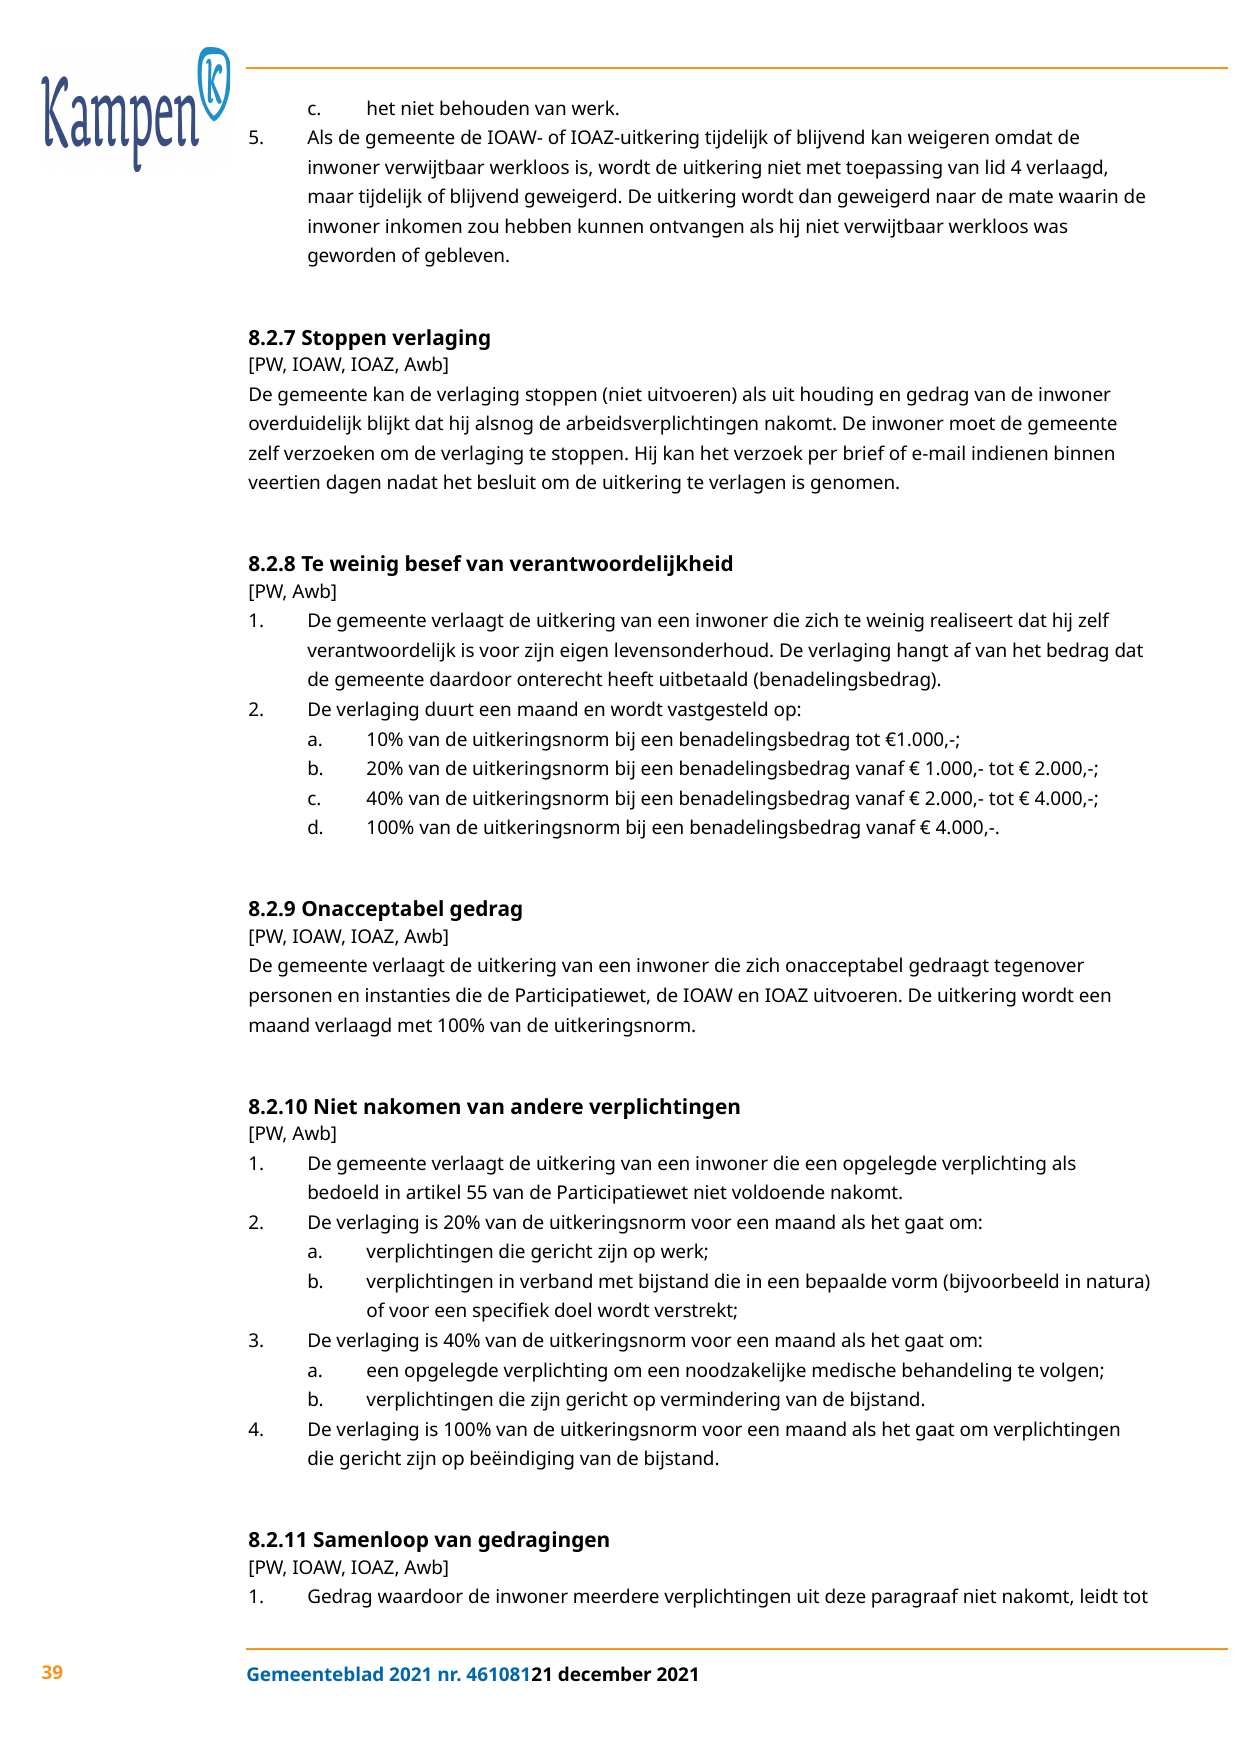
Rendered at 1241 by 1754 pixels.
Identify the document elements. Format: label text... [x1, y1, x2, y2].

text [PW, IOAW, IOAZ, Awb] [248, 923, 1152, 949]
list het niet behouden van werk. [307, 95, 1152, 121]
text [PW, IOAW, IOAZ, Awb] [248, 1554, 1152, 1580]
text 8.2.7 Stoppen verlaging [248, 323, 1152, 351]
text 8.2.9 Onacceptabel gedrag [248, 894, 1152, 923]
text De gemeente kan de verlaging stoppen (niet uitvoeren) als uit houding en gedrag van de inwoner overduidelijk blijkt dat hij alsnog de arbeidsverplichtingen nakomt. De inwoner moet de gemeente zelf verzoeken om de verlaging te stoppen. Hij kan het verzoek per brief of e-mail indienen binnen veertien dagen nadat het besluit om de uitkering te verlagen is genomen. [248, 381, 1152, 495]
list De verlaging duurt een maand en wordt vastgesteld op: [248, 696, 1152, 722]
list 40% van de uitkeringsnorm bij een benadelingsbedrag vanaf € 2.000,- tot € 4.000,-; [307, 785, 1152, 811]
list Als de gemeente de IOAW- of IOAZ-uitkering tijdelijk of blijvend kan weigeren omdat de inwoner verwijtbaar werkloos is, wordt de uitkering niet met toepassing van lid 4 verlaagd, maar tijdelijk of blijvend geweigerd. De uitkering wordt dan geweigerd naar de mate waarin de inwoner inkomen zou hebben kunnen ontvangen als hij niet verwijtbaar werkloos was geworden of gebleven. [248, 124, 1152, 268]
list 10% van de uitkeringsnorm bij een benadelingsbedrag tot €1.000,-; [307, 726, 1152, 752]
text 8.2.8 Te weinig besef van verantwoordelijkheid [248, 549, 1152, 578]
list De gemeente verlaagt de uitkering van een inwoner die zich te weinig realiseert dat hij zelf verantwoordelijk is voor zijn eigen levensonderhoud. De verlaging hangt af van het bedrag dat de gemeente daardoor onterecht heeft uitbetaald (benadelingsbedrag). [248, 607, 1152, 692]
list verplichtingen die gericht zijn op werk; [307, 1238, 1152, 1264]
list een opgelegde verplichting om een noodzakelijke medische behandeling te volgen; [307, 1357, 1152, 1383]
list verplichtingen die zijn gericht op vermindering van de bijstand. [307, 1386, 1152, 1412]
list verplichtingen in verband met bijstand die in een bepaalde vorm (bijvoorbeeld in natura) of voor een specifiek doel wordt verstrekt; [307, 1268, 1152, 1323]
list De verlaging is 20% van de uitkeringsnorm voor een maand als het gaat om: [248, 1209, 1152, 1235]
picture [41, 47, 231, 172]
list De gemeente verlaagt de uitkering van een inwoner die een opgelegde verplichting als bedoeld in artikel 55 van de Participatiewet niet voldoende nakomt. [248, 1150, 1152, 1205]
text [PW, Awb] [248, 578, 1152, 604]
text [PW, IOAW, IOAZ, Awb] [248, 351, 1152, 377]
text 8.2.11 Samenloop van gedragingen [248, 1526, 1152, 1554]
text [PW, Awb] [248, 1120, 1152, 1146]
list De verlaging is 100% van de uitkeringsnorm voor een maand als het gaat om verplichtingen die gericht zijn op beëindiging van de bijstand. [248, 1416, 1152, 1471]
list Gedrag waardoor de inwoner meerdere verplichtingen uit deze paragraaf niet nakomt, leidt tot [248, 1584, 1152, 1609]
list 20% van de uitkeringsnorm bij een benadelingsbedrag vanaf € 1.000,- tot € 2.000,-; [307, 755, 1152, 781]
list 100% van de uitkeringsnorm bij een benadelingsbedrag vanaf € 4.000,-. [307, 814, 1152, 840]
text 8.2.10 Niet nakomen van andere verplichtingen [248, 1092, 1152, 1120]
text De gemeente verlaagt de uitkering van een inwoner die zich onacceptabel gedraagt tegenover personen en instanties die de Participatiewet, de IOAW en IOAZ uitvoeren. De uitkering wordt een maand verlaagd met 100% van de uitkeringsnorm. [248, 953, 1152, 1037]
list De verlaging is 40% van de uitkeringsnorm voor een maand als het gaat om: [248, 1327, 1152, 1353]
